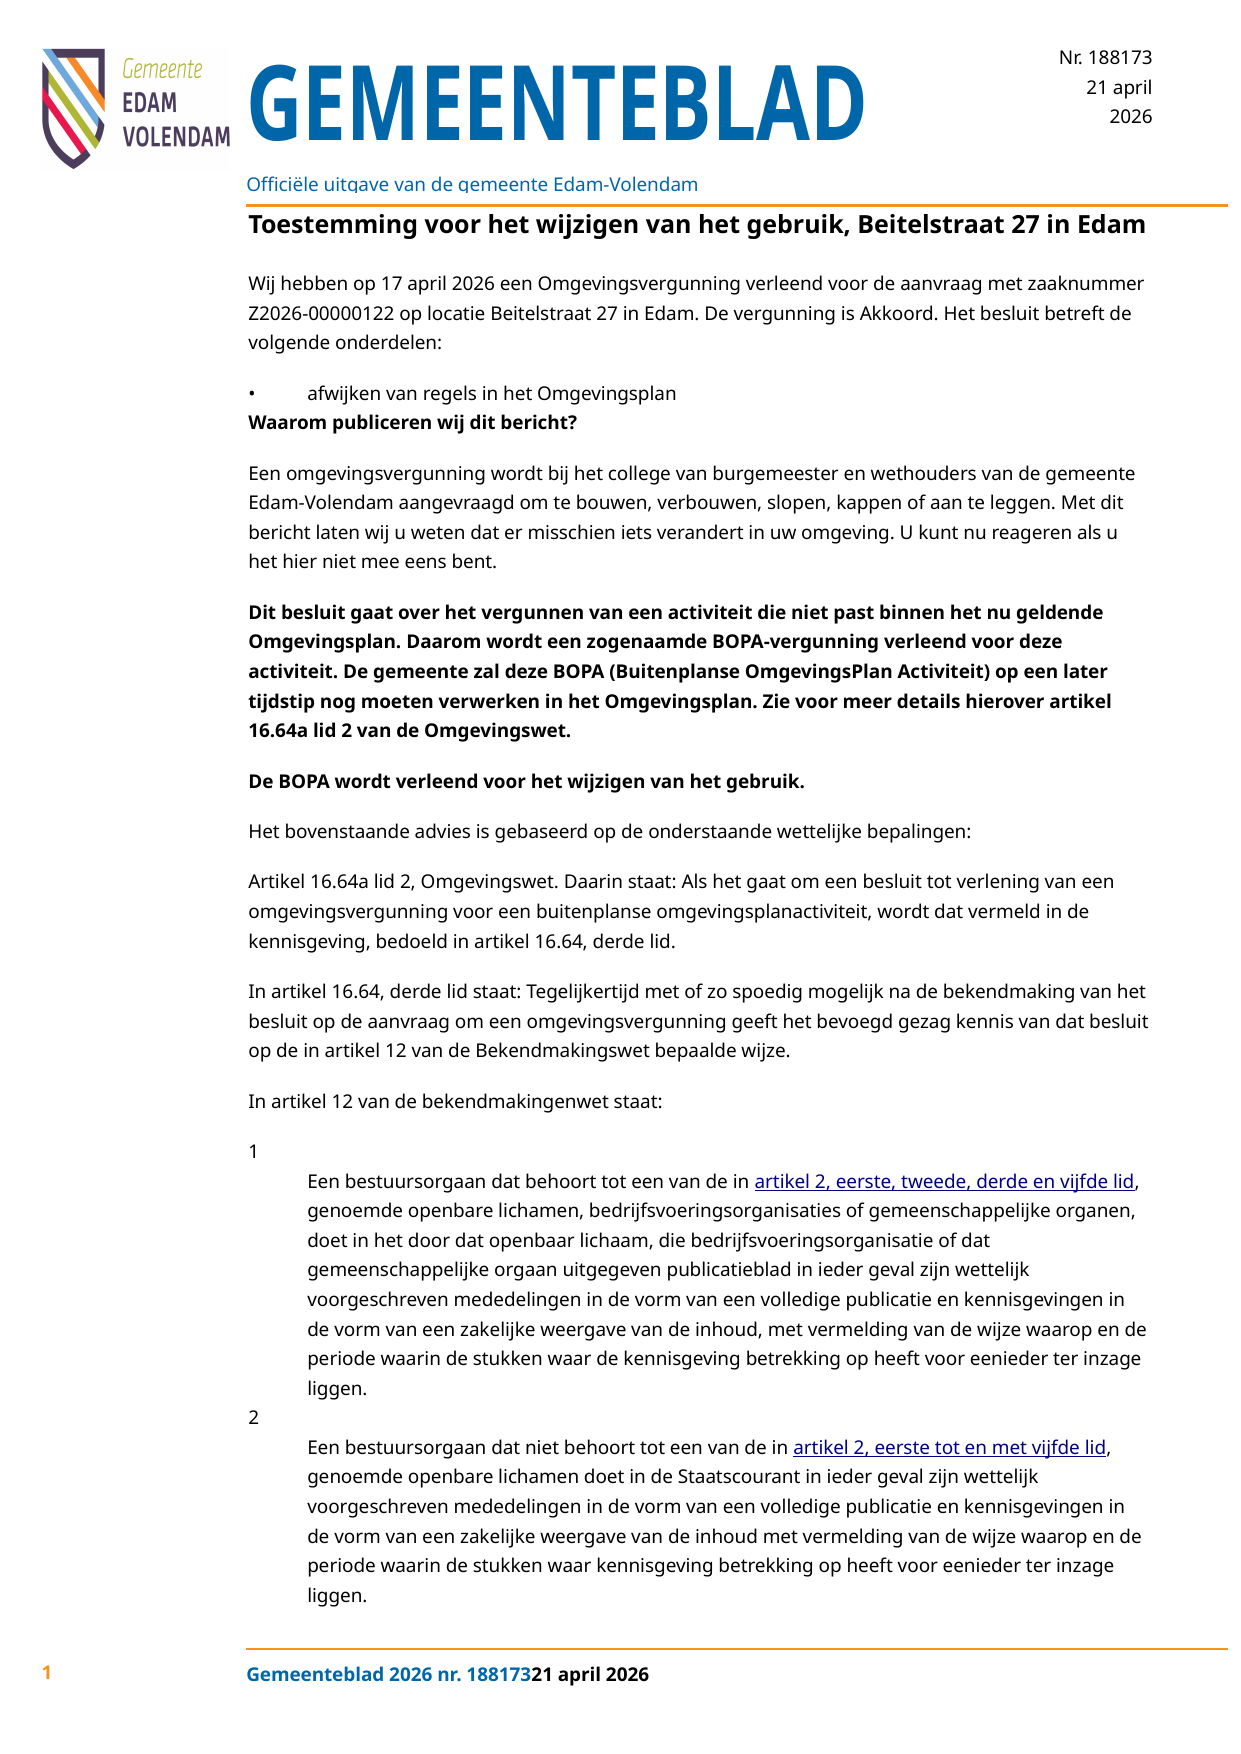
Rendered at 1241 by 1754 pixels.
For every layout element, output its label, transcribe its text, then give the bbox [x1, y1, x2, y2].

text Toestemming voor het wijzigen van het gebruik, Beitelstraat 27 in Edam [248, 207, 1152, 241]
text Het bovenstaande advies is gebaseerd op de onderstaande wettelijke bepalingen: [248, 818, 1152, 844]
picture [41, 47, 231, 172]
list Een bestuursorgaan dat niet behoort tot een van de in artikel 2, eerste tot en met vijfde lid, genoemde openbare lichamen doet in de Staatscourant in ieder geval zijn wettelijk voorgeschreven mededelingen in de vorm van een volledige publicatie en kennisgevingen in de vorm van een zakelijke weergave van de inhoud met vermelding van de wijze waarop en de periode waarin de stukken waar kennisgeving betrekking op heeft voor eenieder ter inzage liggen. [248, 1434, 1152, 1608]
text Dit besluit gaat over het vergunnen van een activiteit die niet past binnen het nu geldende Omgevingsplan. Daarom wordt een zogenaamde BOPA-vergunning verleend voor deze activiteit. De gemeente zal deze BOPA (Buitenplanse OmgevingsPlan Activiteit) op een later tijdstip nog moeten verwerken in het Omgevingsplan. Zie voor meer details hierover artikel 16.64a lid 2 van de Omgevingswet. [248, 599, 1152, 743]
text In artikel 12 van de bekendmakingenwet staat: [248, 1088, 1152, 1113]
text Wij hebben op 17 april 2026 een Omgevingsvergunning verleend voor de aanvraag met zaaknummer Z2026-00000122 op locatie Beitelstraat 27 in Edam. De vergunning is Akkoord. Het besluit betreft de volgende onderdelen: [248, 270, 1152, 355]
text Artikel 16.64a lid 2, Omgevingswet. Daarin staat: Als het gaat om een besluit tot verlening van een omgevingsvergunning voor een buitenplanse omgevingsplanactiviteit, wordt dat vermeld in de kennisgeving, bedoeld in artikel 16.64, derde lid. [248, 869, 1152, 953]
list afwijken van regels in het Omgevingsplan [248, 380, 1152, 406]
text Waarom publiceren wij dit bericht? [248, 409, 1152, 435]
text De BOPA wordt verleend voor het wijzigen van het gebruik. [248, 768, 1152, 793]
text In artikel 16.64, derde lid staat: Tegelijkertijd met of zo spoedig mogelijk na de bekendmaking van het besluit op de aanvraag om een omgevingsvergunning geeft het bevoegd gezag kennis van dat besluit op de in artikel 12 van de Bekendmakingswet bepaalde wijze. [248, 978, 1152, 1063]
list Een bestuursorgaan dat behoort tot een van de in artikel 2, eerste, tweede, derde en vijfde lid, genoemde openbare lichamen, bedrijfsvoeringsorganisaties of gemeenschappelijke organen, doet in het door dat openbaar lichaam, die bedrijfsvoeringsorganisatie of dat gemeenschappelijke orgaan uitgegeven publicatieblad in ieder geval zijn wettelijk voorgeschreven mededelingen in de vorm van een volledige publicatie en kennisgevingen in de vorm van een zakelijke weergave van de inhoud, met vermelding van de wijze waarop en de periode waarin de stukken waar de kennisgeving betrekking op heeft voor eenieder ter inzage liggen. [248, 1168, 1152, 1401]
text Een omgevingsvergunning wordt bij het college van burgemeester en wethouders van de gemeente Edam-Volendam aangevraagd om te bouwen, verbouwen, slopen, kappen of aan te leggen. Met dit bericht laten wij u weten dat er misschien iets verandert in uw omgeving. U kunt nu reageren als u het hier niet mee eens bent. [248, 460, 1152, 574]
